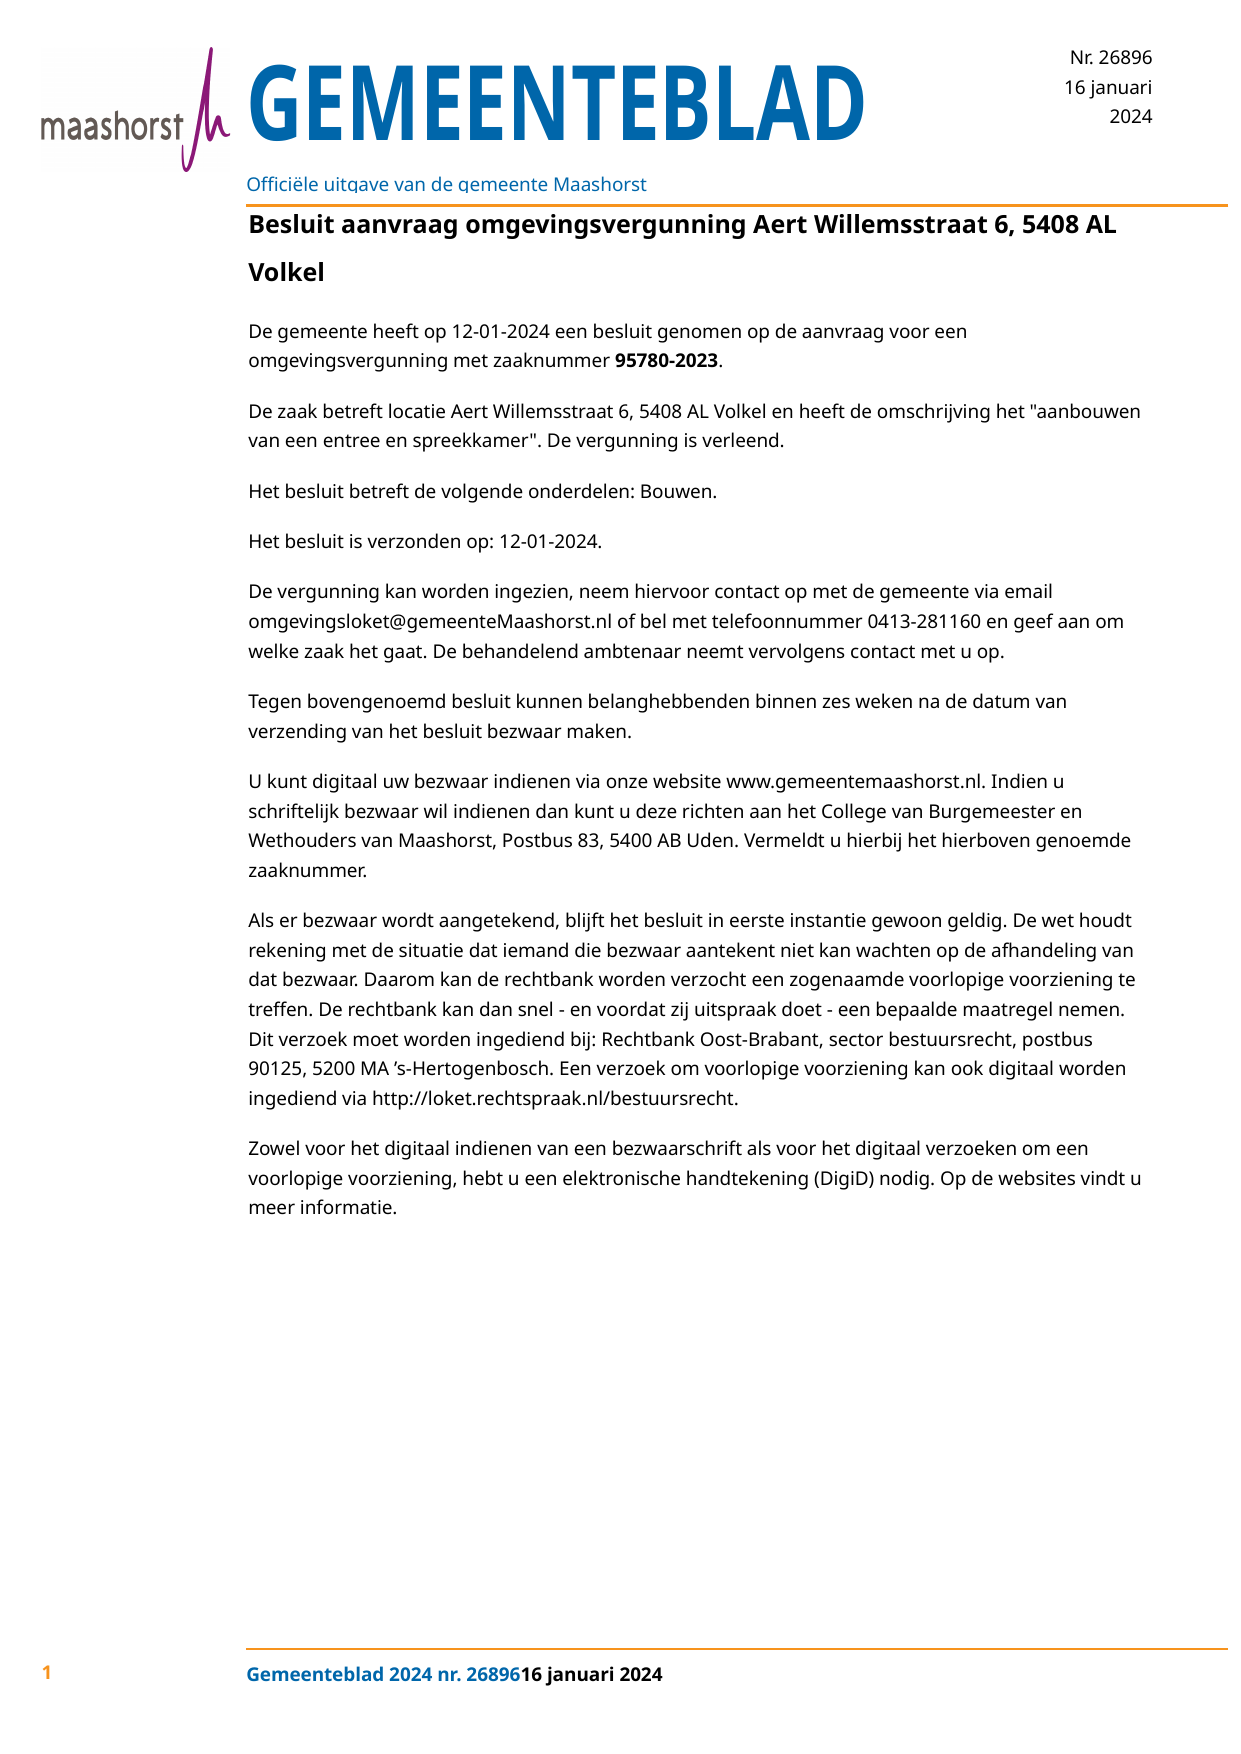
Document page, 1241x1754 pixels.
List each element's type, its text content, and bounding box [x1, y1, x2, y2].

text Het besluit is verzonden op: 12-01-2024. [248, 528, 1152, 554]
text U kunt digitaal uw bezwaar indienen via onze website www.gemeentemaashorst.nl. Indien u schriftelijk bezwaar wil indienen dan kunt u deze richten aan het College van Burgemeester en Wethouders van Maashorst, Postbus 83, 5400 AB Uden. Vermeldt u hierbij het hierboven genoemde zaaknummer. [248, 768, 1152, 883]
text Besluit aanvraag omgevingsvergunning Aert Willemsstraat 6, 5408 AL Volkel [248, 207, 1152, 288]
text Tegen bovengenoemd besluit kunnen belanghebbenden binnen zes weken na de datum van verzending van het besluit bezwaar maken. [248, 688, 1152, 744]
text Als er bezwaar wordt aangetekend, blijft het besluit in eerste instantie gewoon geldig. De wet houdt rekening met de situatie dat iemand die bezwaar aantekent niet kan wachten op de afhandeling van dat bezwaar. Daarom kan de rechtbank worden verzocht een zogenaamde voorlopige voorziening te treffen. De rechtbank kan dan snel - en voordat zij uitspraak doet - een bepaalde maatregel nemen. Dit verzoek moet worden ingediend bij: Rechtbank Oost-Brabant, sector bestuursrecht, postbus 90125, 5200 MA ’s-Hertogenbosch. Een verzoek om voorlopige voorziening kan ook digitaal worden ingediend via http://loket.rechtspraak.nl/bestuursrecht. [248, 907, 1152, 1111]
text De gemeente heeft op 12-01-2024 een besluit genomen op de aanvraag voor een omgevingsvergunning met zaaknummer 95780-2023. [248, 318, 1152, 373]
text Het besluit betreft de volgende onderdelen: Bouwen. [248, 478, 1152, 504]
text De zaak betreft locatie Aert Willemsstraat 6, 5408 AL Volkel en heeft de omschrijving het "aanbouwen van een entree en spreekkamer". De vergunning is verleend. [248, 398, 1152, 453]
text De vergunning kan worden ingezien, neem hiervoor contact op met de gemeente via email omgevingsloket@gemeenteMaashorst.nl of bel met telefoonnummer 0413-281160 en geef aan om welke zaak het gaat. De behandelend ambtenaar neemt vervolgens contact met u op. [248, 579, 1152, 664]
picture [41, 47, 231, 172]
text Zowel voor het digitaal indienen van een bezwaarschrift als voor het digitaal verzoeken om een voorlopige voorziening, hebt u een elektronische handtekening (DigiD) nodig. Op de websites vindt u meer informatie. [248, 1135, 1152, 1220]
